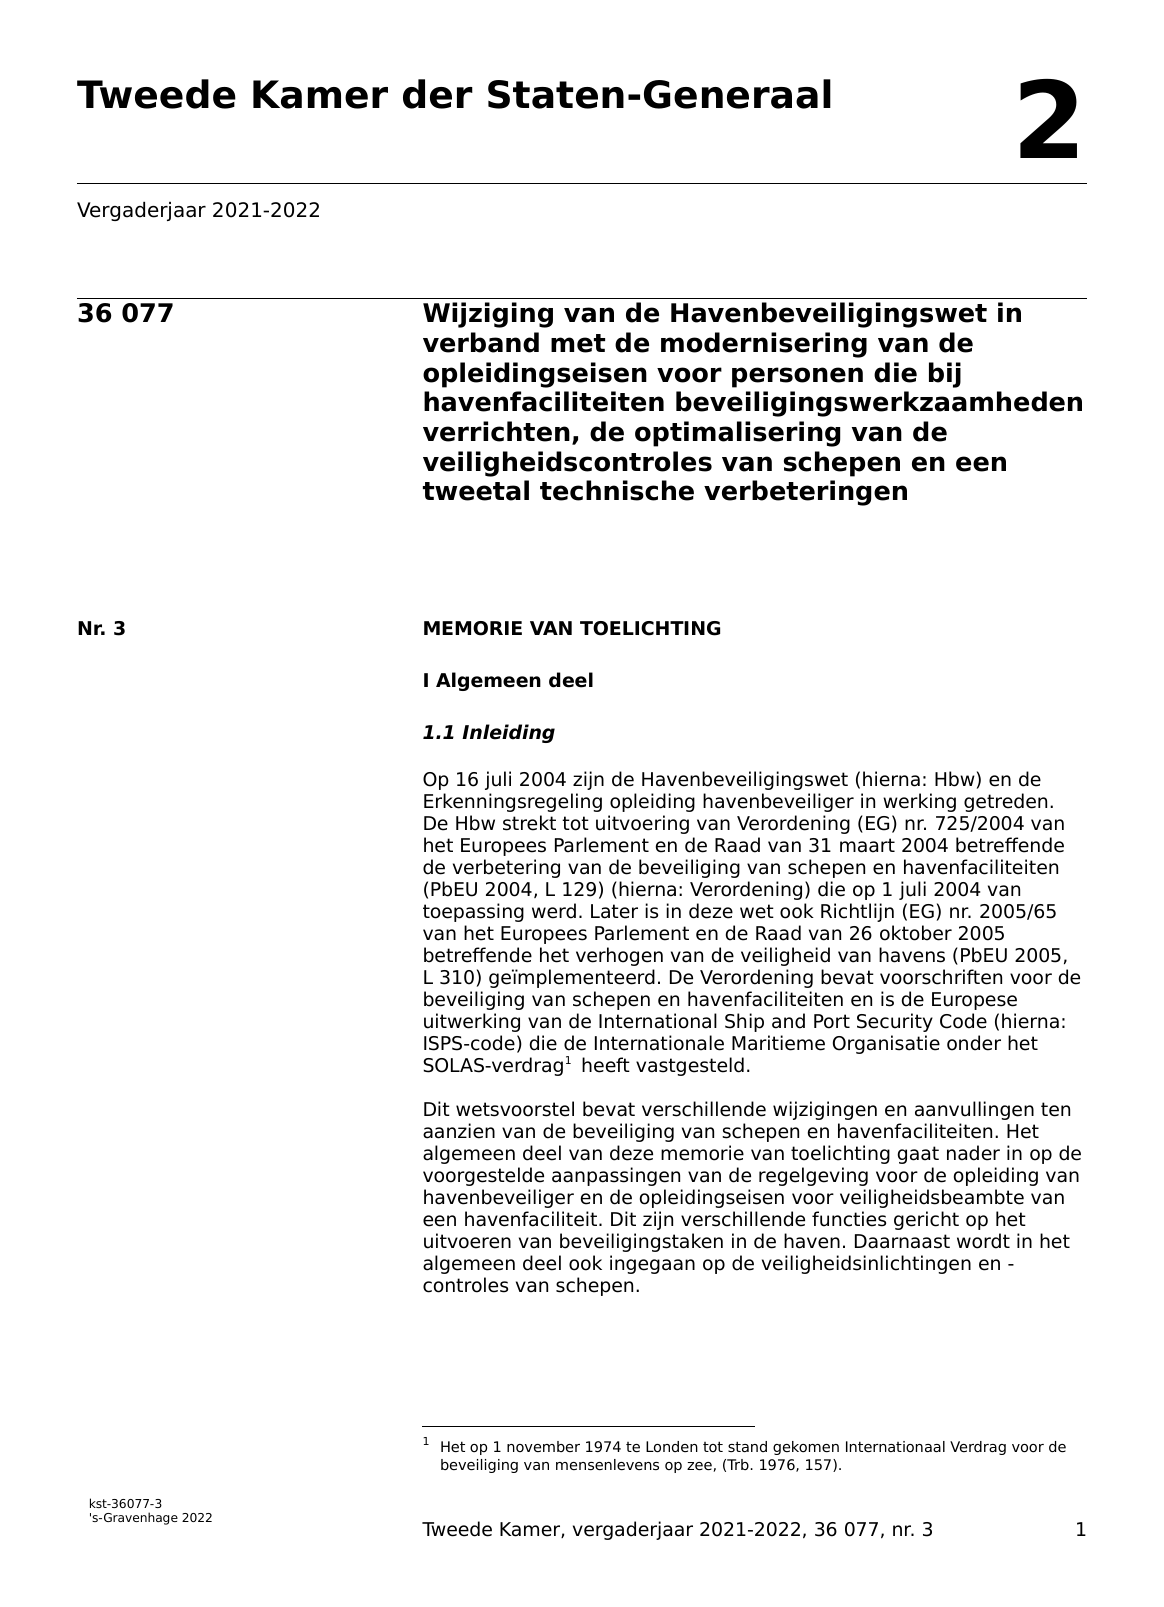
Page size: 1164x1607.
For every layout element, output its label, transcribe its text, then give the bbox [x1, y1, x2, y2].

text Op 16 juli 2004 zijn de Havenbeveiligingswet (hierna: Hbw) en de Erkenningsregeling opleiding havenbeveiliger in werking getreden. De Hbw strekt tot uitvoering van Verordening (EG) nr. 725/2004 van het Europees Parlement en de Raad van 31 maart 2004 betreffende de verbetering van de beveiliging van schepen en havenfaciliteiten (PbEU 2004, L 129) (hierna: Verordening) die op 1 juli 2004 van toepassing werd. Later is in deze wet ook Richtlijn (EG) nr. 2005/65 van het Europees Parlement en de Raad van 26 oktober 2005 betreffende het verhogen van de veiligheid van havens (PbEU 2005, L 310) geïmplementeerd. De Verordening bevat voorschriften voor de beveiliging van schepen en havenfaciliteiten en is de Europese uitwerking van de International Ship and Port Security Code (hierna: ISPS-code) die de Internationale Maritieme Organisatie onder het SOLAS-verdrag heeft vastgesteld. [422, 769, 1087, 1076]
subtitle 1.1 Inleiding [422, 722, 1087, 744]
text kst-36077-3 [88, 1497, 323, 1511]
table_cell Vergaderjaar 2021-2022 [77, 184, 1087, 298]
subtitle Nr. 3 MEMORIE VAN TOELICHTING [77, 618, 1087, 640]
text Het op 1 november 1974 te Londen tot stand gekomen Internationaal Verdrag voor de beveiliging van mensenlevens op zee, (Trb. 1976, 157). [422, 1435, 1087, 1474]
table_header 2 [886, 59, 1087, 183]
table_header Tweede Kamer der Staten-Generaal [77, 59, 886, 183]
subtitle I Algemeen deel [422, 670, 1087, 692]
text 's-Gravenhage 2022 [88, 1511, 323, 1525]
text Dit wetsvoorstel bevat verschillende wijzigingen en aanvullingen ten aanzien van de beveiliging van schepen en havenfaciliteiten. Het algemeen deel van deze memorie van toelichting gaat nader in op de voorgestelde aanpassingen van de regelgeving voor de opleiding van havenbeveiliger en de opleidingseisen voor veiligheidsbeambte van een havenfaciliteit. Dit zijn verschillende functies gericht op het uitvoeren van beveiligingstaken in de haven. Daarnaast wordt in het algemeen deel ook ingegaan op de veiligheidsinlichtingen en -controles van schepen. [422, 1099, 1087, 1296]
subtitle 36 077 Wijziging van de Havenbeveiligingswet in verband met de modernisering van de opleidingseisen voor personen die bij havenfaciliteiten beveiligingswerkzaamheden verrichten, de optimalisering van de veiligheidscontroles van schepen en een tweetal technische verbeteringen [77, 299, 1087, 507]
